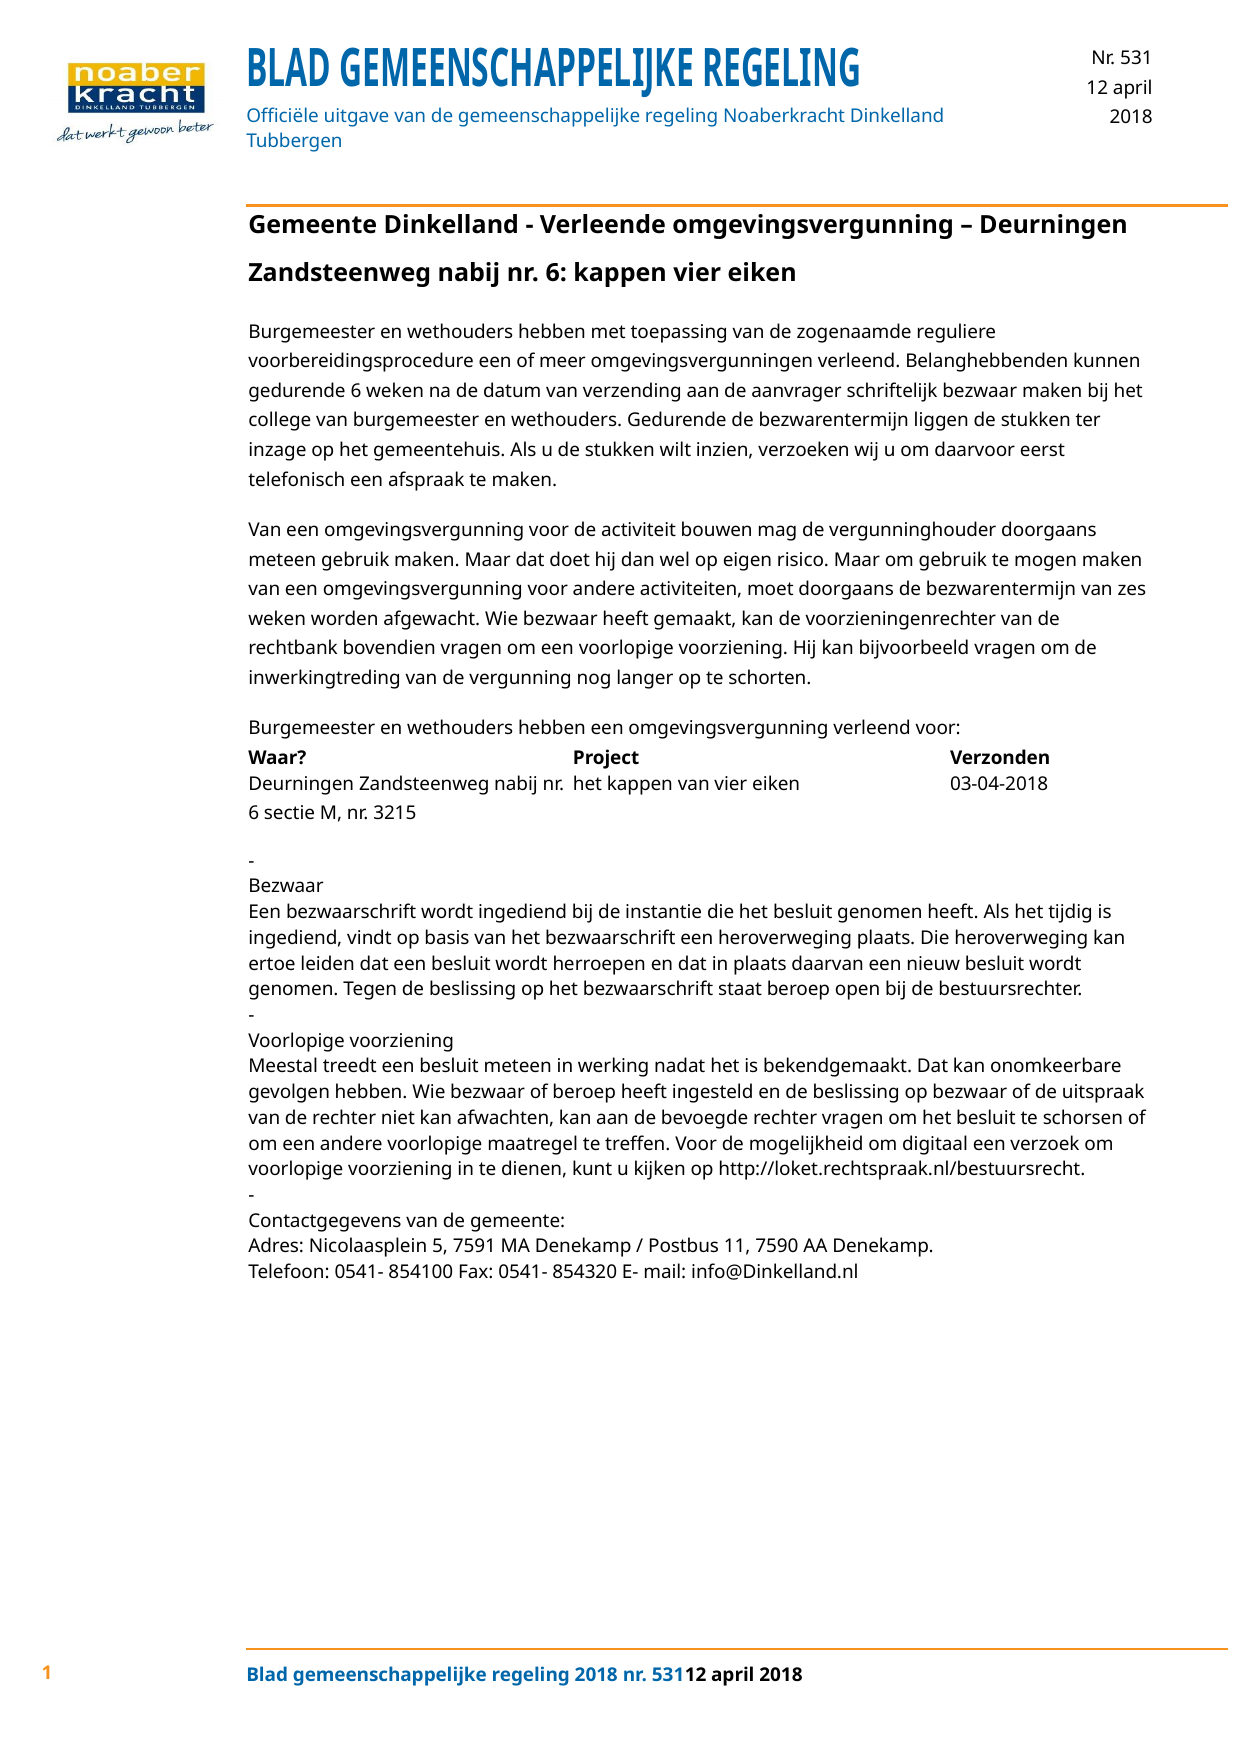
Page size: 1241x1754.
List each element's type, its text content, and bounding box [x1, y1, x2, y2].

text Een bezwaarschrift wordt ingediend bij de instantie die het besluit genomen heeft. Als het tijdig is ingediend, vindt op basis van het bezwaarschrift een heroverweging plaats. Die heroverweging kan ertoe leiden dat een besluit wordt herroepen en dat in plaats daarvan een nieuw besluit wordt genomen. Tegen de beslissing op het bezwaarschrift staat beroep open bij de bestuursrechter. [248, 898, 1152, 1001]
text Burgemeester en wethouders hebben met toepassing van de zogenaamde reguliere voorbereidingsprocedure een of meer omgevingsvergunningen verleend. Belanghebbenden kunnen gedurende 6 weken na de datum van verzending aan de aanvrager schriftelijk bezwaar maken bij het college van burgemeester en wethouders. Gedurende de bezwarentermijn liggen de stukken ter inzage op het gemeentehuis. Als u de stukken wilt inzien, verzoeken wij u om daarvoor eerst telefonisch een afspraak te maken. [248, 318, 1152, 492]
text Burgemeester en wethouders hebben een omgevingsvergunning verleend voor: [248, 714, 1152, 740]
text Van een omgevingsvergunning voor de activiteit bouwen mag de vergunninghouder doorgaans meteen gebruik maken. Maar dat doet hij dan wel op eigen risico. Maar om gebruik te mogen maken van een omgevingsvergunning voor andere activiteiten, moet doorgaans de bezwarentermijn van zes weken worden afgewacht. Wie bezwaar heeft gemaakt, kan de voorzieningenrechter van de rechtbank bovendien vragen om een voorlopige voorziening. Hij kan bijvoorbeeld vragen om de inwerkingtreding van de vergunning nog langer op te schorten. [248, 516, 1152, 690]
text Voorlopige voorziening [248, 1027, 1152, 1053]
table_header Verzonden [950, 744, 1152, 770]
table_cell 03-04-2018 [950, 770, 1152, 825]
table_header Waar? [248, 744, 573, 770]
text - [248, 847, 1152, 872]
text Contactgegevens van de gemeente: [248, 1207, 1152, 1233]
text - [248, 1181, 1152, 1207]
table_cell het kappen van vier eiken [573, 770, 950, 825]
text Telefoon: 0541- 854100 Fax: 0541- 854320 E- mail: info@Dinkelland.nl [248, 1258, 1152, 1284]
text - [248, 1001, 1152, 1027]
text Bezwaar [248, 872, 1152, 898]
text Gemeente Dinkelland - Verleende omgevingsvergunning – Deurningen Zandsteenweg nabij nr. 6: kappen vier eiken [248, 207, 1152, 288]
text Meestal treedt een besluit meteen in werking nadat het is bekendgemaakt. Dat kan onomkeerbare gevolgen hebben. Wie bezwaar of beroep heeft ingesteld en de beslissing op bezwaar of de uitspraak van de rechter niet kan afwachten, kan aan de bevoegde rechter vragen om het besluit te schorsen of om een andere voorlopige maatregel te treffen. Voor de mogelijkheid om digitaal een verzoek om voorlopige voorziening in te dienen, kunt u kijken op http://loket.rechtspraak.nl/bestuursrecht. [248, 1053, 1152, 1181]
table_cell Deurningen Zandsteenweg nabij nr. 6 sectie M, nr. 3215 [248, 770, 573, 825]
table_header Project [573, 744, 950, 770]
text Adres: Nicolaasplein 5, 7591 MA Denekamp / Postbus 11, 7590 AA Denekamp. [248, 1233, 1152, 1258]
picture [41, 47, 231, 172]
